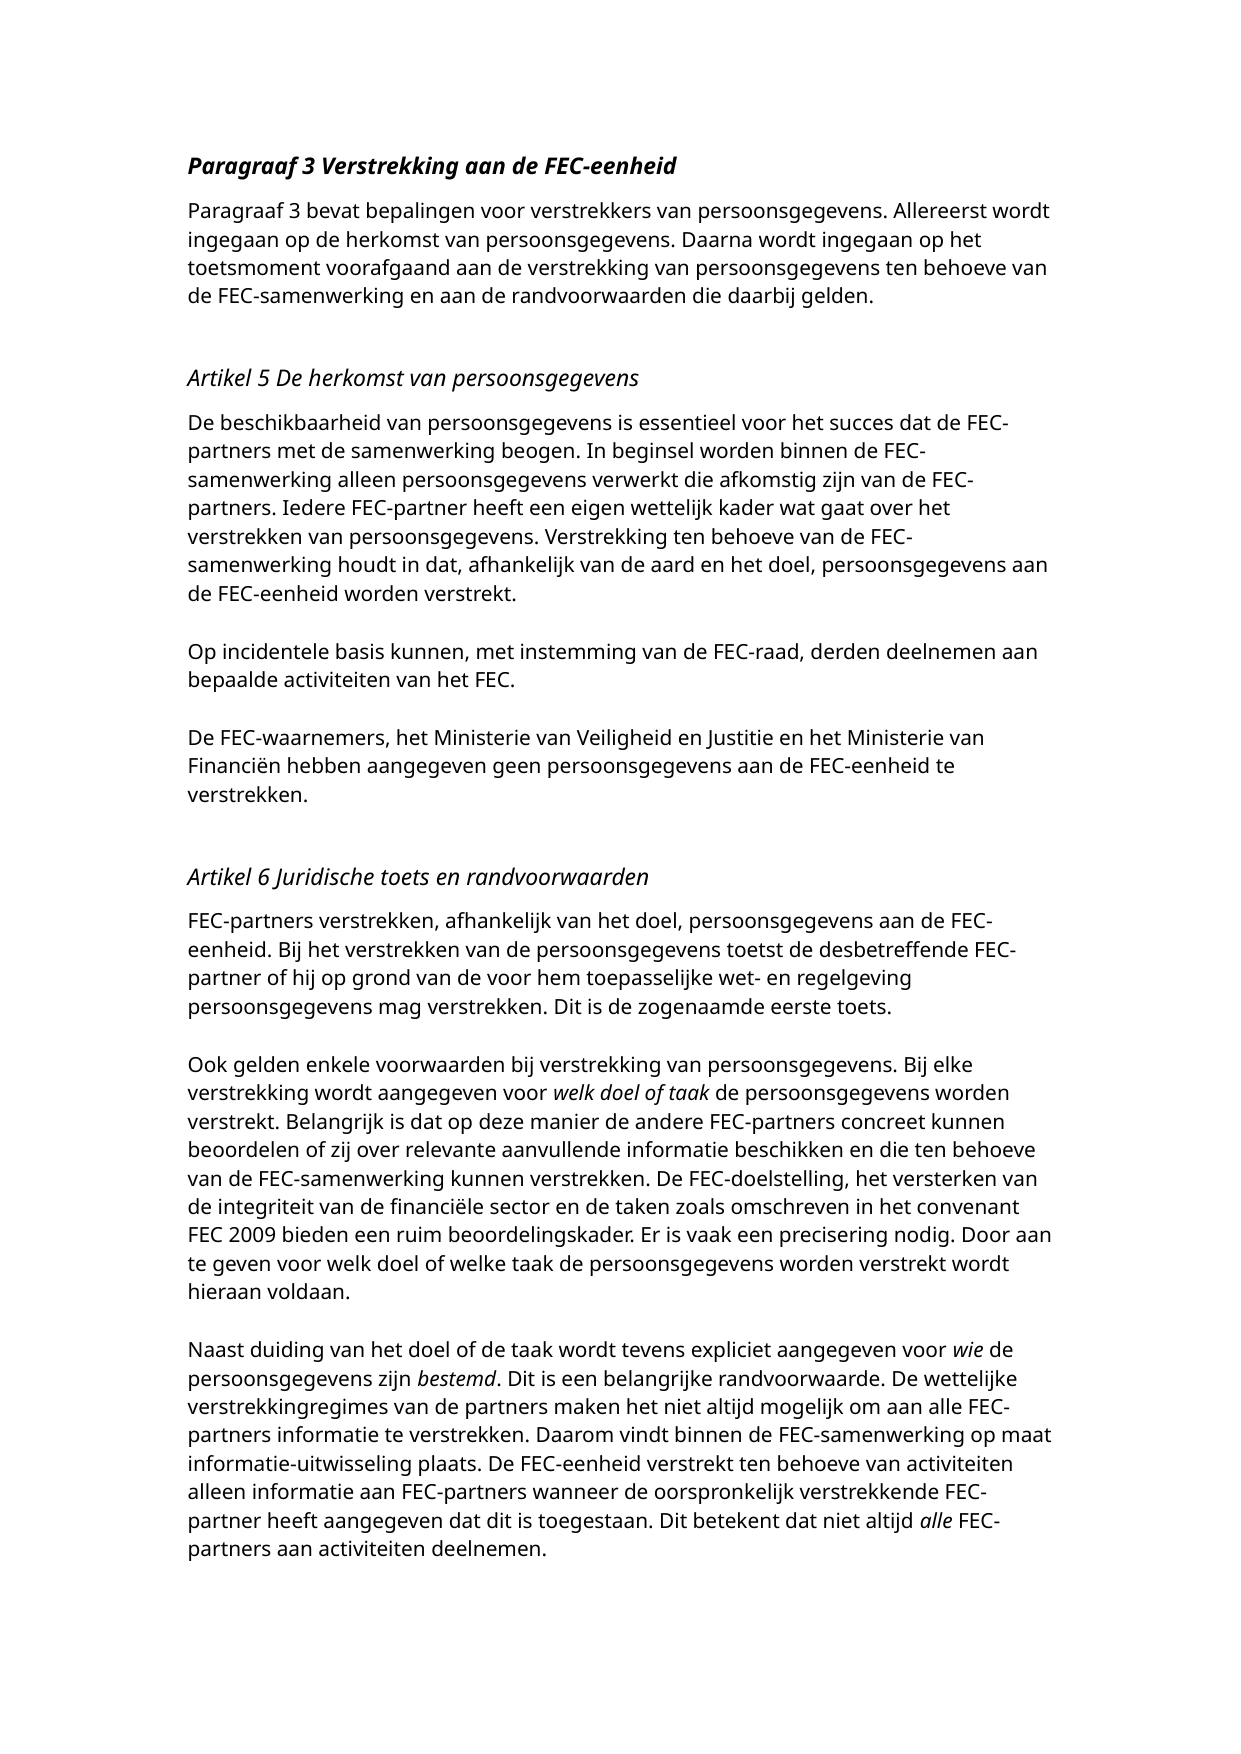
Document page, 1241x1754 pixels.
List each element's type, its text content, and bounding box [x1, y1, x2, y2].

text Naast duiding van het doel of de taak wordt tevens expliciet aangegeven voor wie de persoonsgegevens zijn bestemd. Dit is een belangrijke randvoorwaarde. De wettelijke verstrekkingregimes van de partners maken het niet altijd mogelijk om aan alle FEC-partners informatie te verstrekken. Daarom vindt binnen de FEC-samenwerking op maat informatie-uitwisseling plaats. De FEC-eenheid verstrekt ten behoeve van activiteiten alleen informatie aan FEC-partners wanneer de oorspronkelijk verstrekkende FEC-partner heeft aangegeven dat dit is toegestaan. Dit betekent dat niet altijd alle FEC-partners aan activiteiten deelnemen. [187, 1335, 1053, 1563]
subtitle Artikel 5 De herkomst van persoonsgegevens [187, 362, 1053, 393]
subtitle Paragraaf 3 Verstrekking aan de FEC-eenheid [187, 150, 1053, 181]
subtitle Artikel 6 Juridische toets en randvoorwaarden [187, 860, 1053, 892]
text Op incidentele basis kunnen, met instemming van de FEC-raad, derden deelnemen aan bepaalde activiteiten van het FEC. [187, 637, 1053, 694]
text Paragraaf 3 bevat bepalingen voor verstrekkers van persoonsgegevens. Allereerst wordt ingegaan op de herkomst van persoonsgegevens. Daarna wordt ingegaan op het toetsmoment voorafgaand aan de verstrekking van persoonsgegevens ten behoeve van de FEC-samenwerking en aan de randvoorwaarden die daarbij gelden. [187, 196, 1053, 310]
text De beschikbaarheid van persoonsgegevens is essentieel voor het succes dat de FEC-partners met de samenwerking beogen. In beginsel worden binnen de FEC-samenwerking alleen persoonsgegevens verwerkt die afkomstig zijn van de FEC-partners. Iedere FEC-partner heeft een eigen wettelijk kader wat gaat over het verstrekken van persoonsgegevens. Verstrekking ten behoeve van de FEC-samenwerking houdt in dat, afhankelijk van de aard en het doel, persoonsgegevens aan de FEC-eenheid worden verstrekt. [187, 408, 1053, 607]
text FEC-partners verstrekken, afhankelijk van het doel, persoonsgegevens aan de FEC-eenheid. Bij het verstrekken van de persoonsgegevens toetst de desbetreffende FEC-partner of hij op grond van de voor hem toepasselijke wet- en regelgeving persoonsgegevens mag verstrekken. Dit is de zogenaamde eerste toets. [187, 907, 1053, 1020]
text De FEC-waarnemers, het Ministerie van Veiligheid en Justitie en het Ministerie van Financiën hebben aangegeven geen persoonsgegevens aan de FEC-eenheid te verstrekken. [187, 723, 1053, 808]
text Ook gelden enkele voorwaarden bij verstrekking van persoonsgegevens. Bij elke verstrekking wordt aangegeven voor welk doel of taak de persoonsgegevens worden verstrekt. Belangrijk is dat op deze manier de andere FEC-partners concreet kunnen beoordelen of zij over relevante aanvullende informatie beschikken en die ten behoeve van de FEC-samenwerking kunnen verstrekken. De FEC-doelstelling, het versterken van de integriteit van de financiële sector en de taken zoals omschreven in het convenant FEC 2009 bieden een ruim beoordelingskader. Er is vaak een precisering nodig. Door aan te geven voor welk doel of welke taak de persoonsgegevens worden verstrekt wordt hieraan voldaan. [187, 1050, 1053, 1306]
